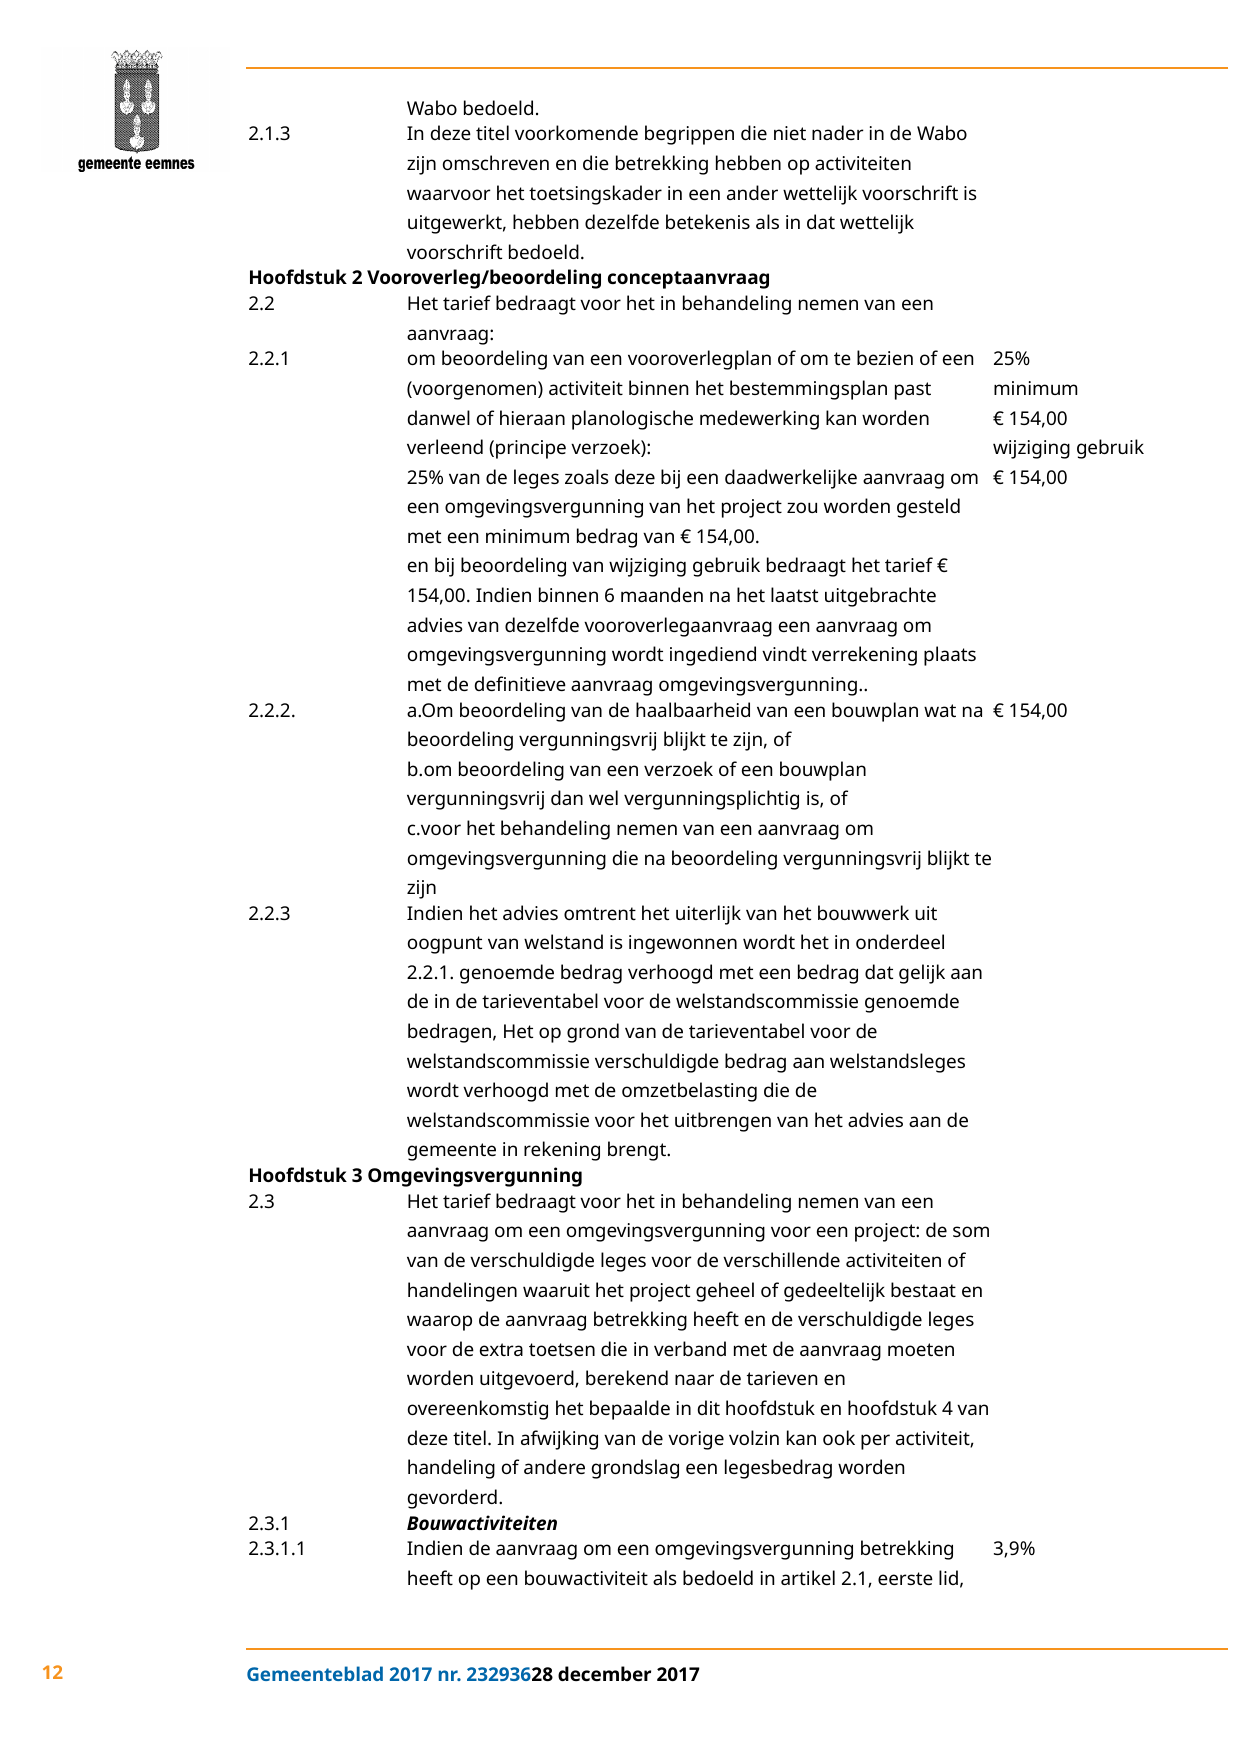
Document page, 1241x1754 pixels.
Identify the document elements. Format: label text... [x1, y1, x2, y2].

table_cell [993, 121, 1152, 264]
table_cell 2.2.2. [248, 697, 407, 900]
table_cell 25% minimum € 154,00 wijziging gebruik € 154,00 [993, 346, 1152, 697]
table_cell Indien de aanvraag om een omgevingsvergunning betrekking heeft op een bouwactiviteit als bedoeld in artikel 2.1, eerste lid, [407, 1535, 993, 1591]
table_cell a.Om beoordeling van de haalbaarheid van een bouwplan wat na beoordeling vergunningsvrij blijkt te zijn, of b.om beoordeling van een verzoek of een bouwplan vergunningsvrij dan wel vergunningsplichtig is, of c.voor het behandeling nemen van een aanvraag om omgevingsvergunning die na beoordeling vergunningsvrij blijkt te zijn [407, 697, 993, 900]
table_cell Bouwactiviteiten [407, 1510, 993, 1535]
table_cell [993, 900, 1152, 1162]
table_cell 2.1.3 [248, 121, 407, 264]
table_cell Wabo bedoeld. [407, 95, 993, 121]
table_cell € 154,00 [993, 697, 1152, 900]
table_cell 2.3.1 [248, 1510, 407, 1535]
table_cell 2.2 [248, 290, 407, 346]
table_cell 2.2.3 [248, 900, 407, 1162]
table_cell In deze titel voorkomende begrippen die niet nader in de Wabo zijn omschreven en die betrekking hebben op activiteiten waarvoor het toetsingskader in een ander wettelijk voorschrift is uitgewerkt, hebben dezelfde betekenis als in dat wettelijk voorschrift bedoeld. [407, 121, 993, 264]
table_cell Indien het advies omtrent het uiterlijk van het bouwwerk uit oogpunt van welstand is ingewonnen wordt het in onderdeel 2.2.1. genoemde bedrag verhoogd met een bedrag dat gelijk aan de in de tarieventabel voor de welstandscommissie genoemde bedragen, Het op grond van de tarieventabel voor de welstandscommissie verschuldigde bedrag aan welstandsleges wordt verhoogd met de omzetbelasting die de welstandscommissie voor het uitbrengen van het advies aan de gemeente in rekening brengt. [407, 900, 993, 1162]
table_cell 2.3.1.1 [248, 1535, 407, 1591]
table_cell Hoofdstuk 3 Omgevingsvergunning [248, 1163, 1152, 1188]
table_cell Het tarief bedraagt voor het in behandeling nemen van een aanvraag om een omgevingsvergunning voor een project: de som van de verschuldigde leges voor de verschillende activiteiten of handelingen waaruit het project geheel of gedeeltelijk bestaat en waarop de aanvraag betrekking heeft en de verschuldigde leges voor de extra toetsen die in verband met de aanvraag moeten worden uitgevoerd, berekend naar de tarieven en overeenkomstig het bepaalde in dit hoofdstuk en hoofdstuk 4 van deze titel. In afwijking van de vorige volzin kan ook per activiteit, handeling of andere grondslag een legesbedrag worden gevorderd. [407, 1188, 993, 1510]
table_cell [993, 95, 1152, 121]
table_cell Het tarief bedraagt voor het in behandeling nemen van een aanvraag: [407, 290, 993, 346]
table_cell [993, 290, 1152, 346]
table_cell 2.2.1 [248, 346, 407, 697]
table_cell [993, 1188, 1152, 1510]
table_cell 3,9% [993, 1535, 1152, 1591]
table_cell Hoofdstuk 2 Vooroverleg/beoordeling conceptaanvraag [248, 265, 1152, 290]
table_cell om beoordeling van een vooroverlegplan of om te bezien of een (voorgenomen) activiteit binnen het bestemmingsplan past danwel of hieraan planologische medewerking kan worden verleend (principe verzoek): 25% van de leges zoals deze bij een daadwerkelijke aanvraag om een omgevingsvergunning van het project zou worden gesteld met een minimum bedrag van € 154,00. en bij beoordeling van wijziging gebruik bedraagt het tarief € 154,00. Indien binnen 6 maanden na het laatst uitgebrachte advies van dezelfde vooroverlegaanvraag een aanvraag om omgevingsvergunning wordt ingediend vindt verrekening plaats met de definitieve aanvraag omgevingsvergunning.. [407, 346, 993, 697]
picture [41, 47, 231, 172]
table_cell [248, 95, 407, 121]
table_cell [993, 1510, 1152, 1535]
table_cell 2.3 [248, 1188, 407, 1510]
